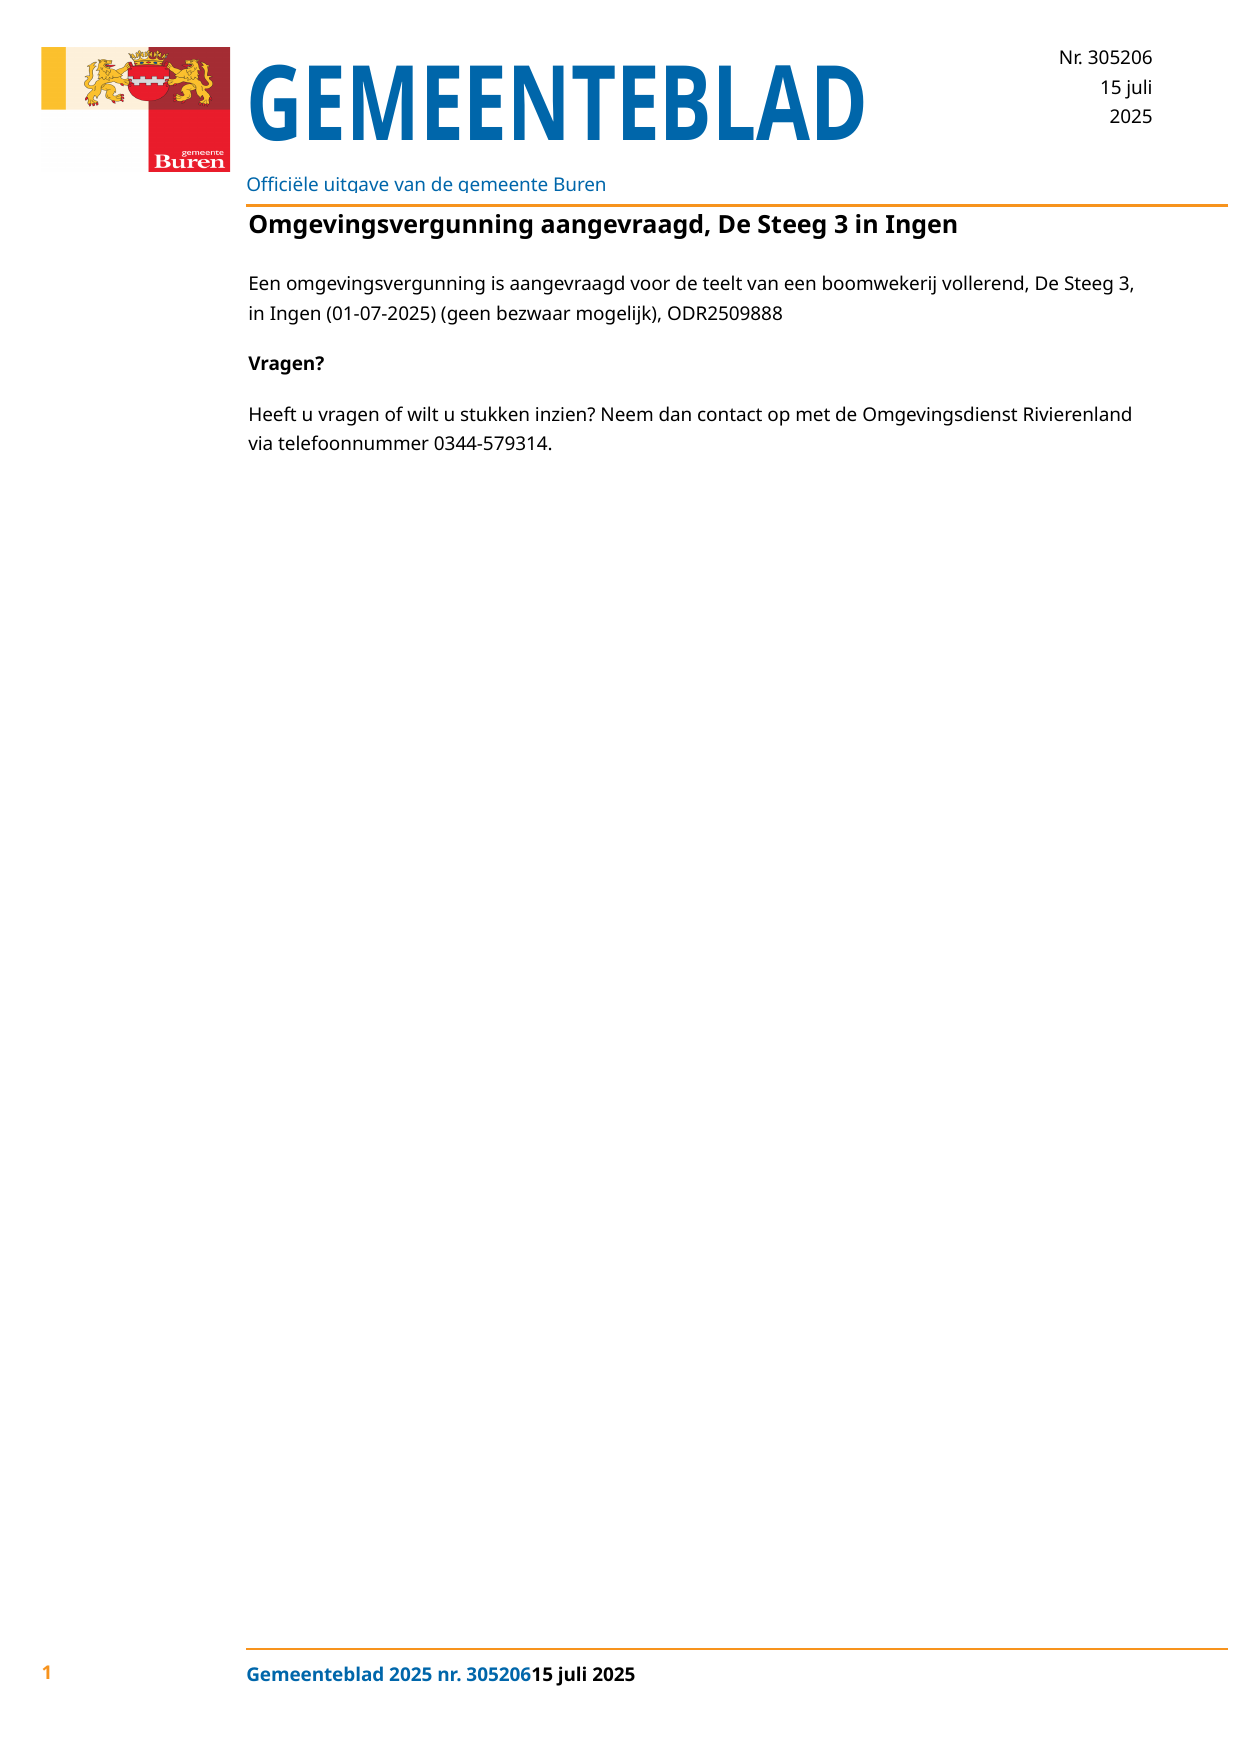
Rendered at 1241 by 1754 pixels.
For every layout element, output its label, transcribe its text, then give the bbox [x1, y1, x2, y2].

picture [41, 47, 231, 172]
text Heeft u vragen of wilt u stukken inzien? Neem dan contact op met de Omgevingsdienst Rivierenland via telefoonnummer 0344-579314. [248, 401, 1152, 456]
text Vragen? [248, 350, 1152, 376]
text Omgevingsvergunning aangevraagd, De Steeg 3 in Ingen [248, 207, 1152, 241]
text Een omgevingsvergunning is aangevraagd voor de teelt van een boomwekerij vollerend, De Steeg 3, in Ingen (01-07-2025) (geen bezwaar mogelijk), ODR2509888 [248, 270, 1152, 326]
